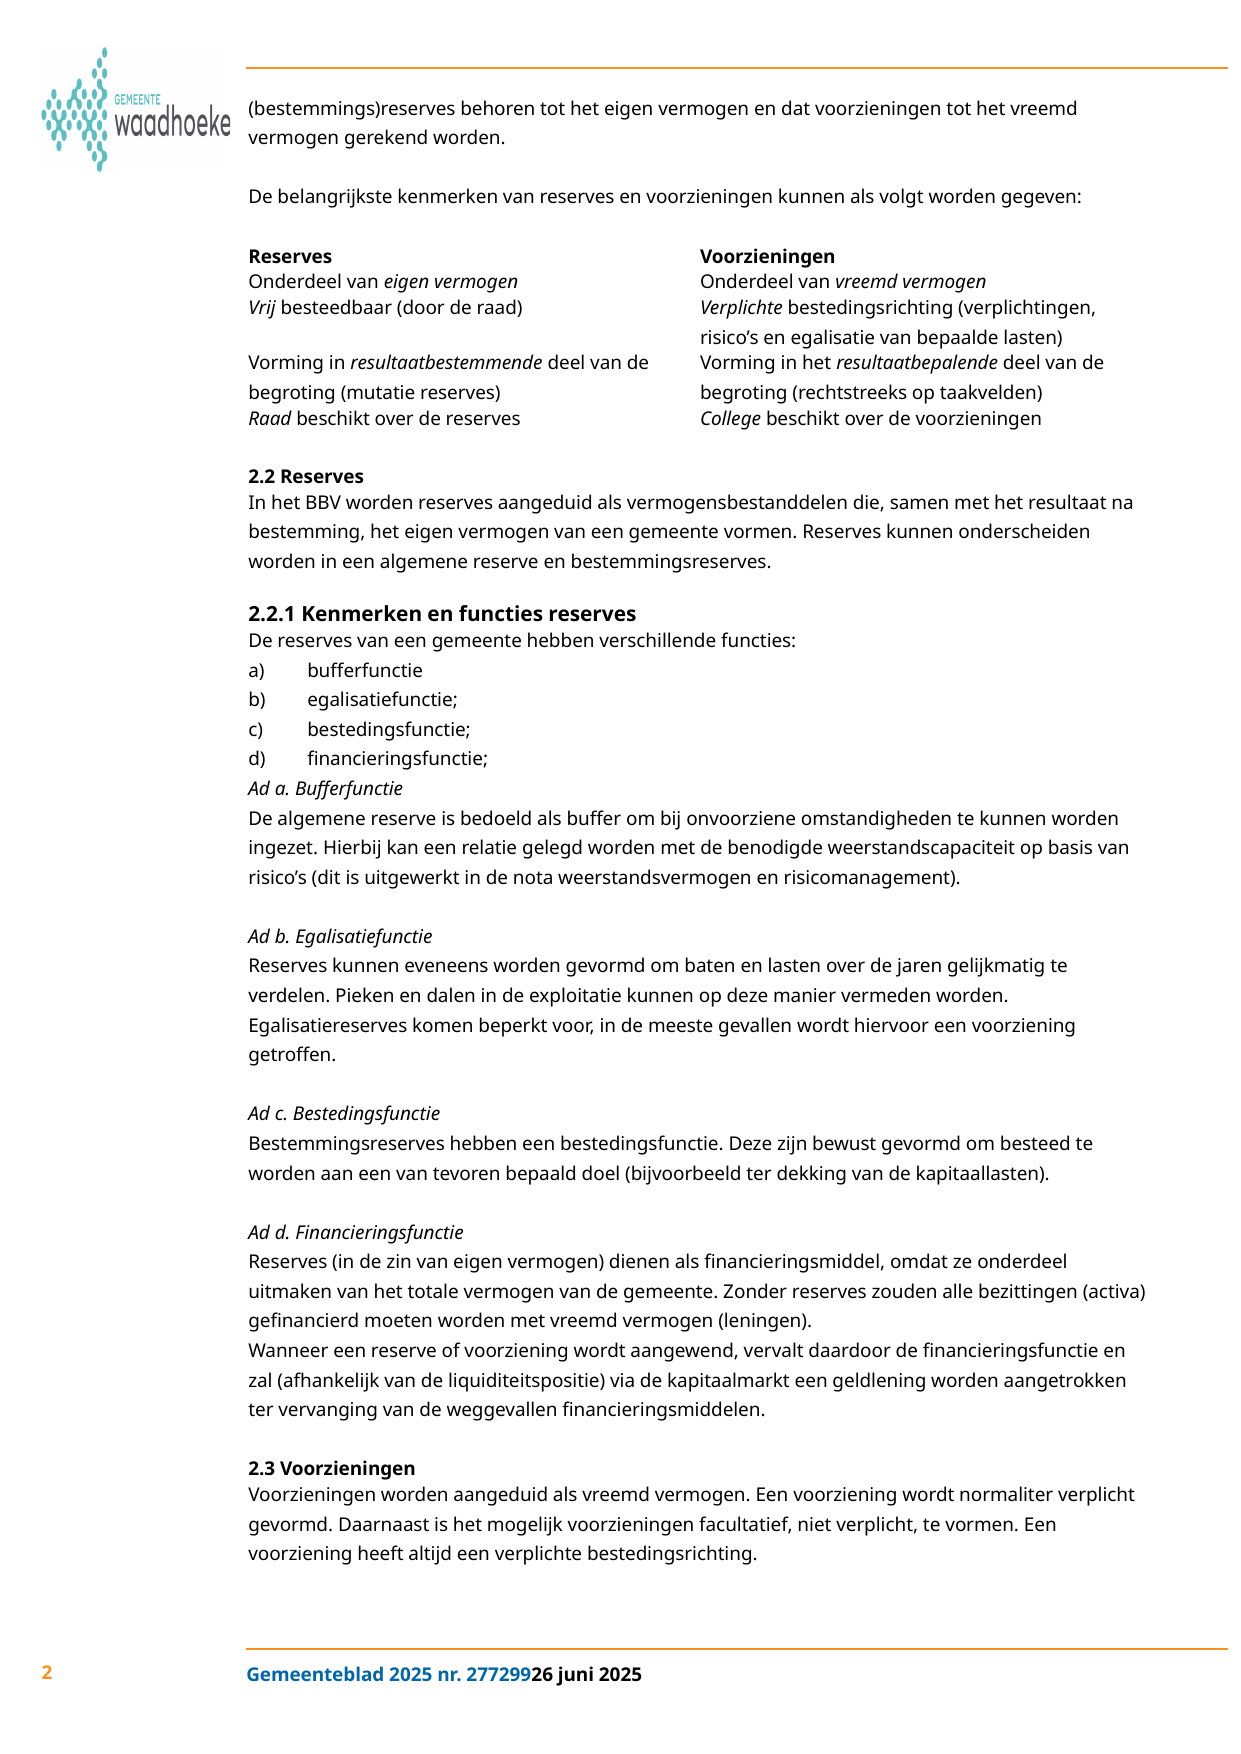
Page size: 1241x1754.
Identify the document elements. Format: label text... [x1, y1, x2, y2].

text Ad a. Bufferfunctie [248, 775, 1152, 801]
text In het BBV worden reserves aangeduid als vermogensbestanddelen die, samen met het resultaat na bestemming, het eigen vermogen van een gemeente vormen. Reserves kunnen onderscheiden worden in een algemene reserve en bestemmingsreserves. [248, 489, 1152, 574]
picture [41, 47, 231, 172]
text Voorzieningen worden aangeduid als vreemd vermogen. Een voorziening wordt normaliter verplicht gevormd. Daarnaast is het mogelijk voorzieningen facultatief, niet verplicht, te vormen. Een voorziening heeft altijd een verplichte bestedingsrichting. [248, 1481, 1152, 1566]
text De reserves van een gemeente hebben verschillende functies: [248, 627, 1152, 653]
text Reserves kunnen eveneens worden gevormd om baten en lasten over de jaren gelijkmatig te verdelen. Pieken en dalen in de exploitatie kunnen op deze manier vermeden worden. [248, 953, 1152, 1008]
text Ad b. Egalisatiefunctie [248, 923, 1152, 949]
text 2.2 Reserves [248, 463, 1152, 489]
table_cell Verplichte bestedingsrichting (verplichtingen, risico’s en egalisatie van bepaalde lasten) [700, 294, 1152, 349]
text Ad c. Bestedingsfunctie [248, 1101, 1152, 1126]
table_header Reserves [248, 243, 700, 268]
text De algemene reserve is bedoeld als buffer om bij onvoorziene omstandigheden te kunnen worden ingezet. Hierbij kan een relatie gelegd worden met de benodigde weerstandscapaciteit op basis van risico’s (dit is uitgewerkt in de nota weerstandsvermogen en risicomanagement). [248, 805, 1152, 889]
text (bestemmings)reserves behoren tot het eigen vermogen en dat voorzieningen tot het vreemd vermogen gerekend worden. [248, 95, 1152, 150]
text Bestemmingsreserves hebben een bestedingsfunctie. Deze zijn bewust gevormd om besteed te worden aan een van tevoren bepaald doel (bijvoorbeeld ter dekking van de kapitaallasten). [248, 1130, 1152, 1185]
table_cell Onderdeel van eigen vermogen [248, 269, 700, 294]
table_cell College beschikt over de voorzieningen [700, 405, 1152, 431]
text Wanneer een reserve of voorziening wordt aangewend, vervalt daardoor de financieringsfunctie en zal (afhankelijk van de liquiditeitspositie) via de kapitaalmarkt een geldlening worden aangetrokken ter vervanging van de weggevallen financieringsmiddelen. [248, 1337, 1152, 1422]
text Egalisatiereserves komen beperkt voor, in de meeste gevallen wordt hiervoor een voorziening getroffen. [248, 1012, 1152, 1067]
table_cell Raad beschikt over de reserves [248, 405, 700, 431]
text Reserves (in de zin van eigen vermogen) dienen als financieringsmiddel, omdat ze onderdeel uitmaken van het totale vermogen van de gemeente. Zonder reserves zouden alle bezittingen (activa) gefinancierd moeten worden met vreemd vermogen (leningen). [248, 1248, 1152, 1333]
text Ad d. Financieringsfunctie [248, 1219, 1152, 1244]
text 2.3 Voorzieningen [248, 1456, 1152, 1481]
list financieringsfunctie; [248, 746, 1152, 771]
list bestedingsfunctie; [248, 716, 1152, 742]
table_cell Vorming in resultaatbestemmende deel van de begroting (mutatie reserves) [248, 350, 700, 405]
list bufferfunctie [248, 657, 1152, 682]
text 2.2.1 Kenmerken en functies reserves [248, 599, 1152, 627]
text De belangrijkste kenmerken van reserves en voorzieningen kunnen als volgt worden gegeven: [248, 183, 1152, 209]
list egalisatiefunctie; [248, 686, 1152, 712]
table_cell Vorming in het resultaatbepalende deel van de begroting (rechtstreeks op taakvelden) [700, 350, 1152, 405]
table_header Voorzieningen [700, 243, 1152, 268]
table_cell Onderdeel van vreemd vermogen [700, 269, 1152, 294]
table_cell Vrij besteedbaar (door de raad) [248, 294, 700, 349]
